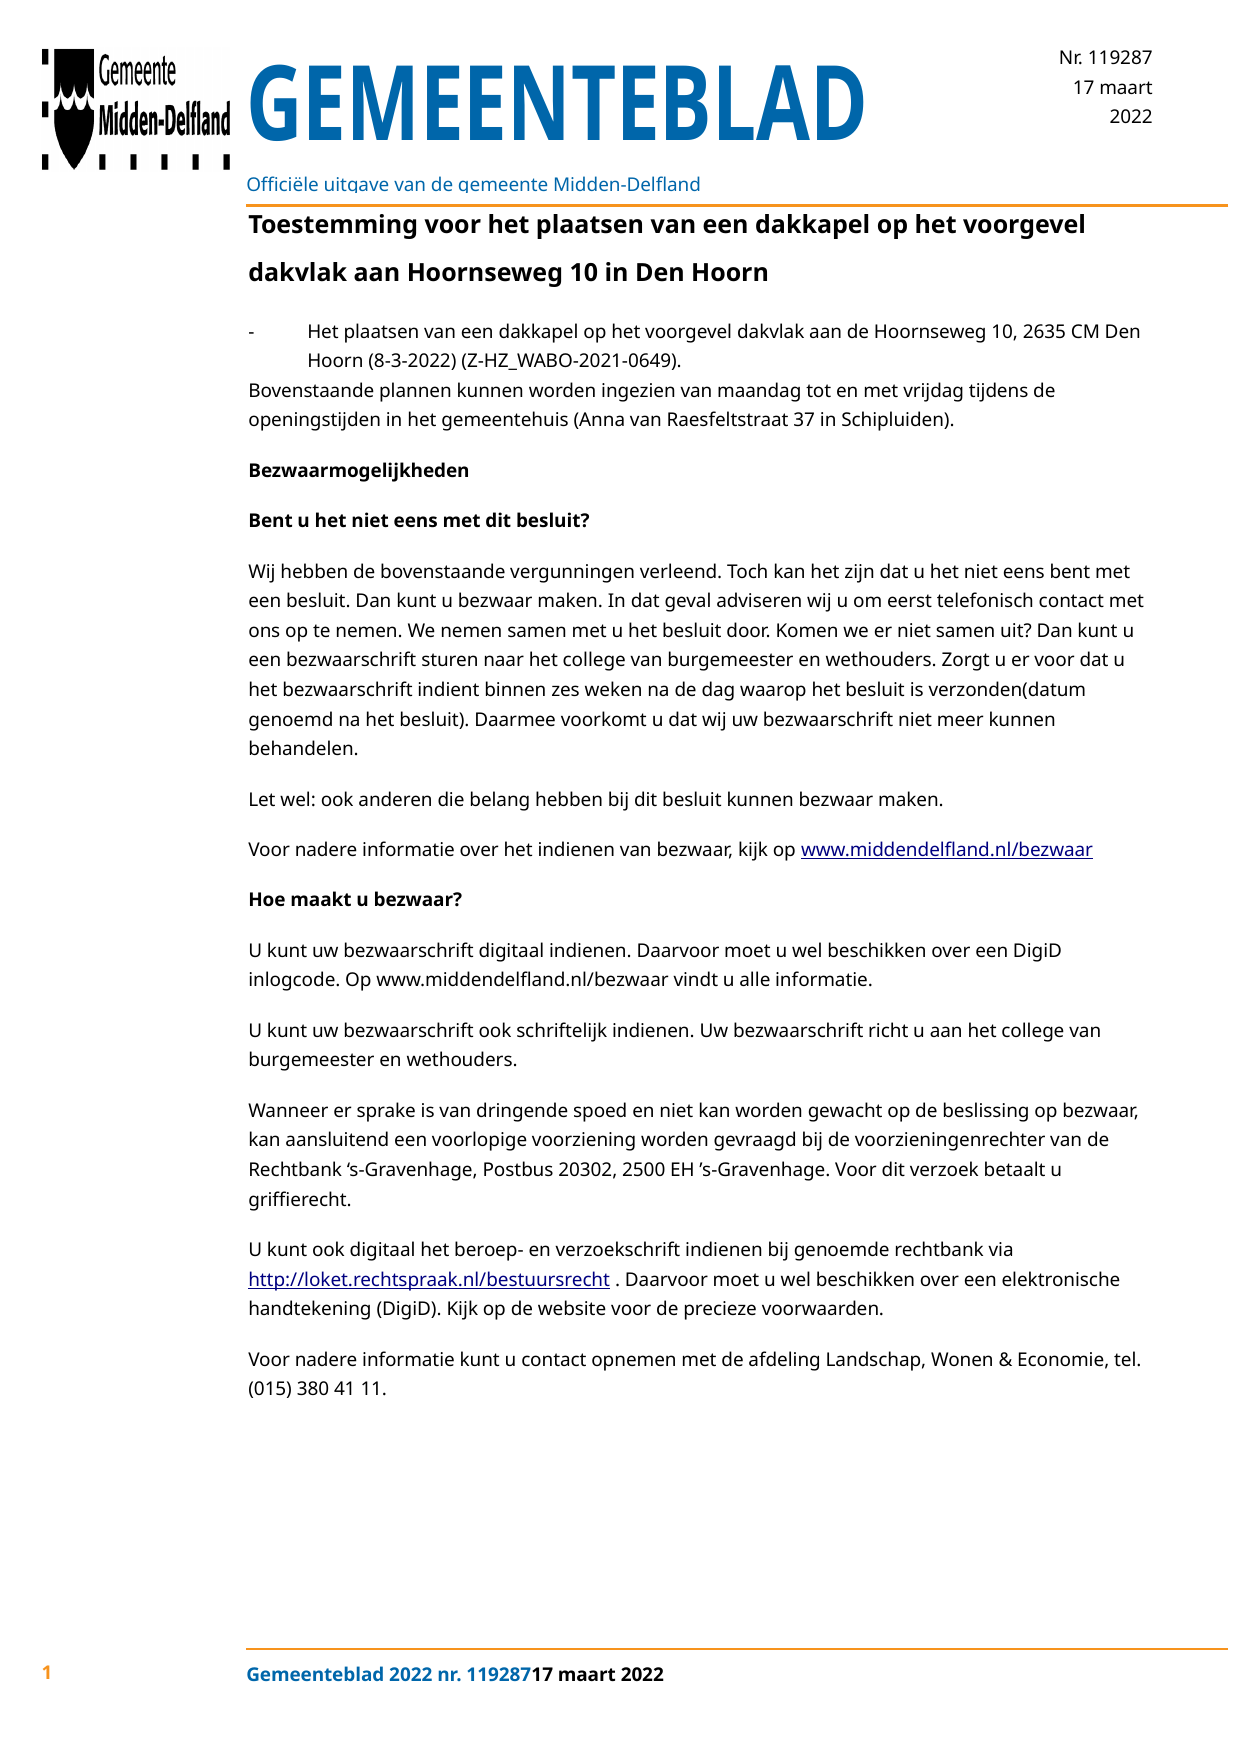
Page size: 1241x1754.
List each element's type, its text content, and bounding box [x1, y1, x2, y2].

text Bent u het niet eens met dit besluit? [248, 507, 1152, 533]
text Wanneer er sprake is van dringende spoed en niet kan worden gewacht op de beslissing op bezwaar, kan aansluitend een voorlopige voorziening worden gevraagd bij de voorzieningenrechter van de Rechtbank ‘s-Gravenhage, Postbus 20302, 2500 EH ’s-Gravenhage. Voor dit verzoek betaalt u griffierecht. [248, 1097, 1152, 1212]
text Hoe maakt u bezwaar? [248, 887, 1152, 912]
text Bezwaarmogelijkheden [248, 457, 1152, 483]
list Het plaatsen van een dakkapel op het voorgevel dakvlak aan de Hoornseweg 10, 2635 CM Den Hoorn (8-3-2022) (Z-HZ_WABO-2021-0649). [248, 318, 1152, 373]
text Voor nadere informatie kunt u contact opnemen met de afdeling Landschap, Wonen & Economie, tel. (015) 380 41 11. [248, 1346, 1152, 1401]
text Toestemming voor het plaatsen van een dakkapel op het voorgevel dakvlak aan Hoornseweg 10 in Den Hoorn [248, 207, 1152, 288]
text Let wel: ook anderen die belang hebben bij dit besluit kunnen bezwaar maken. [248, 786, 1152, 812]
text Voor nadere informatie over het indienen van bezwaar, kijk op www.middendelfland.nl/bezwaar [248, 836, 1152, 862]
text U kunt uw bezwaarschrift ook schriftelijk indienen. Uw bezwaarschrift richt u aan het college van burgemeester en wethouders. [248, 1017, 1152, 1072]
text Wij hebben de bovenstaande vergunningen verleend. Toch kan het zijn dat u het niet eens bent met een besluit. Dan kunt u bezwaar maken. In dat geval adviseren wij u om eerst telefonisch contact met ons op te nemen. We nemen samen met u het besluit door. Komen we er niet samen uit? Dan kunt u een bezwaarschrift sturen naar het college van burgemeester en wethouders. Zorgt u er voor dat u het bezwaarschrift indient binnen zes weken na de dag waarop het besluit is verzonden(datum genoemd na het besluit). Daarmee voorkomt u dat wij uw bezwaarschrift niet meer kunnen behandelen. [248, 558, 1152, 761]
text U kunt uw bezwaarschrift digitaal indienen. Daarvoor moet u wel beschikken over een DigiD inlogcode. Op www.middendelfland.nl/bezwaar vindt u alle informatie. [248, 937, 1152, 992]
text U kunt ook digitaal het beroep- en verzoekschrift indienen bij genoemde rechtbank via http://loket.rechtspraak.nl/bestuursrecht . Daarvoor moet u wel beschikken over een elektronische handtekening (DigiD). Kijk op de website voor de precieze voorwaarden. [248, 1236, 1152, 1321]
picture [41, 47, 231, 172]
text Bovenstaande plannen kunnen worden ingezien van maandag tot en met vrijdag tijdens de openingstijden in het gemeentehuis (Anna van Raesfeltstraat 37 in Schipluiden). [248, 377, 1152, 432]
